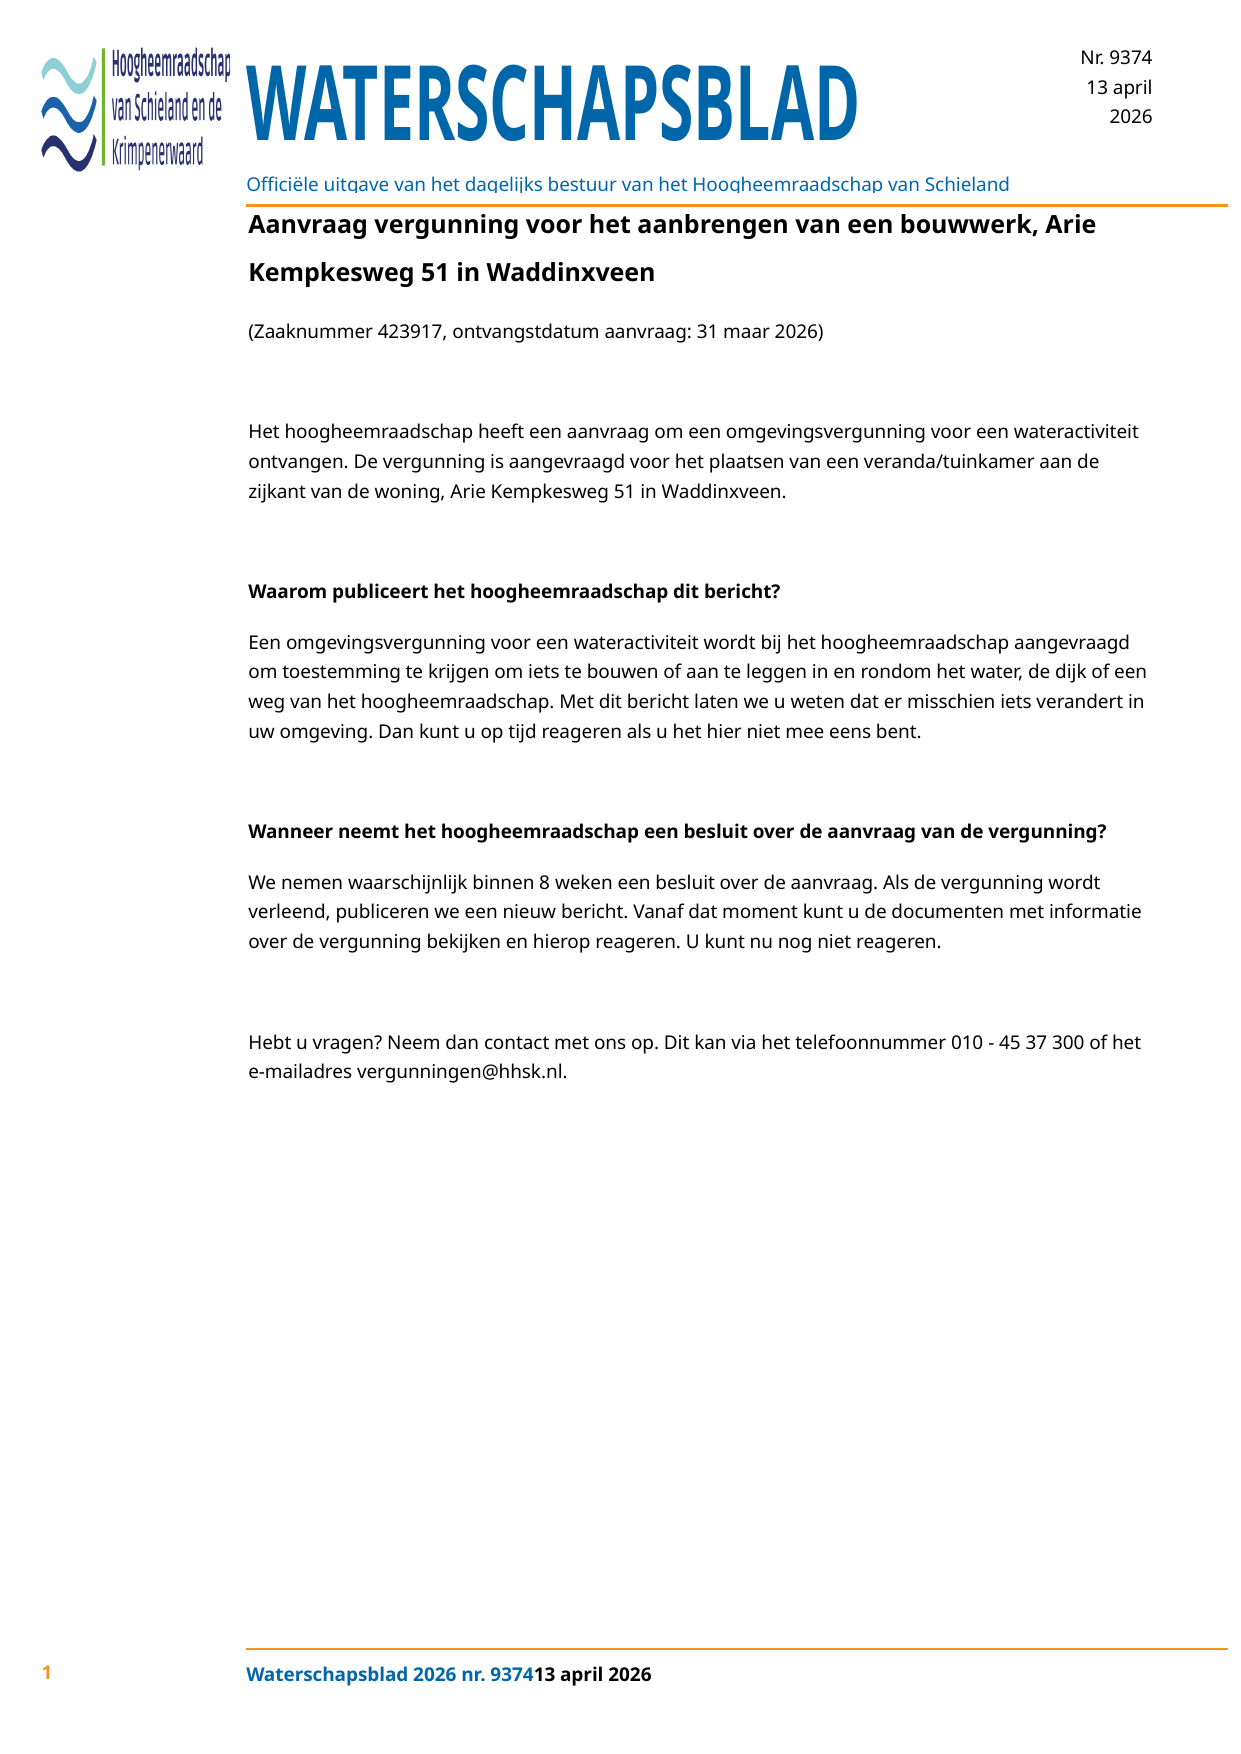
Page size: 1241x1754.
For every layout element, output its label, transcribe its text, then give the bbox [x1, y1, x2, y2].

text (Zaaknummer 423917, ontvangstdatum aanvraag: 31 maar 2026) [248, 318, 1152, 344]
text We nemen waarschijnlijk binnen 8 weken een besluit over de aanvraag. Als de vergunning wordt verleend, publiceren we een nieuw bericht. Vanaf dat moment kunt u de documenten met informatie over de vergunning bekijken en hierop reageren. U kunt nu nog niet reageren. [248, 869, 1152, 954]
text Wanneer neemt het hoogheemraadschap een besluit over de aanvraag van de vergunning? [248, 819, 1152, 844]
text Aanvraag vergunning voor het aanbrengen van een bouwwerk, Arie Kempkesweg 51 in Waddinxveen [248, 207, 1152, 288]
text Het hoogheemraadschap heeft een aanvraag om een omgevingsvergunning voor een wateractiviteit ontvangen. De vergunning is aangevraagd voor het plaatsen van een veranda/tuinkamer aan de zijkant van de woning, Arie Kempkesweg 51 in Waddinxveen. [248, 419, 1152, 504]
text Hebt u vragen? Neem dan contact met ons op. Dit kan via het telefoonnummer 010 - 45 37 300 of het e-mailadres vergunningen@hhsk.nl. [248, 1029, 1152, 1084]
picture [41, 47, 231, 172]
text Waarom publiceert het hoogheemraadschap dit bericht? [248, 579, 1152, 604]
text Een omgevingsvergunning voor een wateractiviteit wordt bij het hoogheemraadschap aangevraagd om toestemming te krijgen om iets te bouwen of aan te leggen in en rondom het water, de dijk of een weg van het hoogheemraadschap. Met dit bericht laten we u weten dat er misschien iets verandert in uw omgeving. Dan kunt u op tijd reageren als u het hier niet mee eens bent. [248, 629, 1152, 744]
